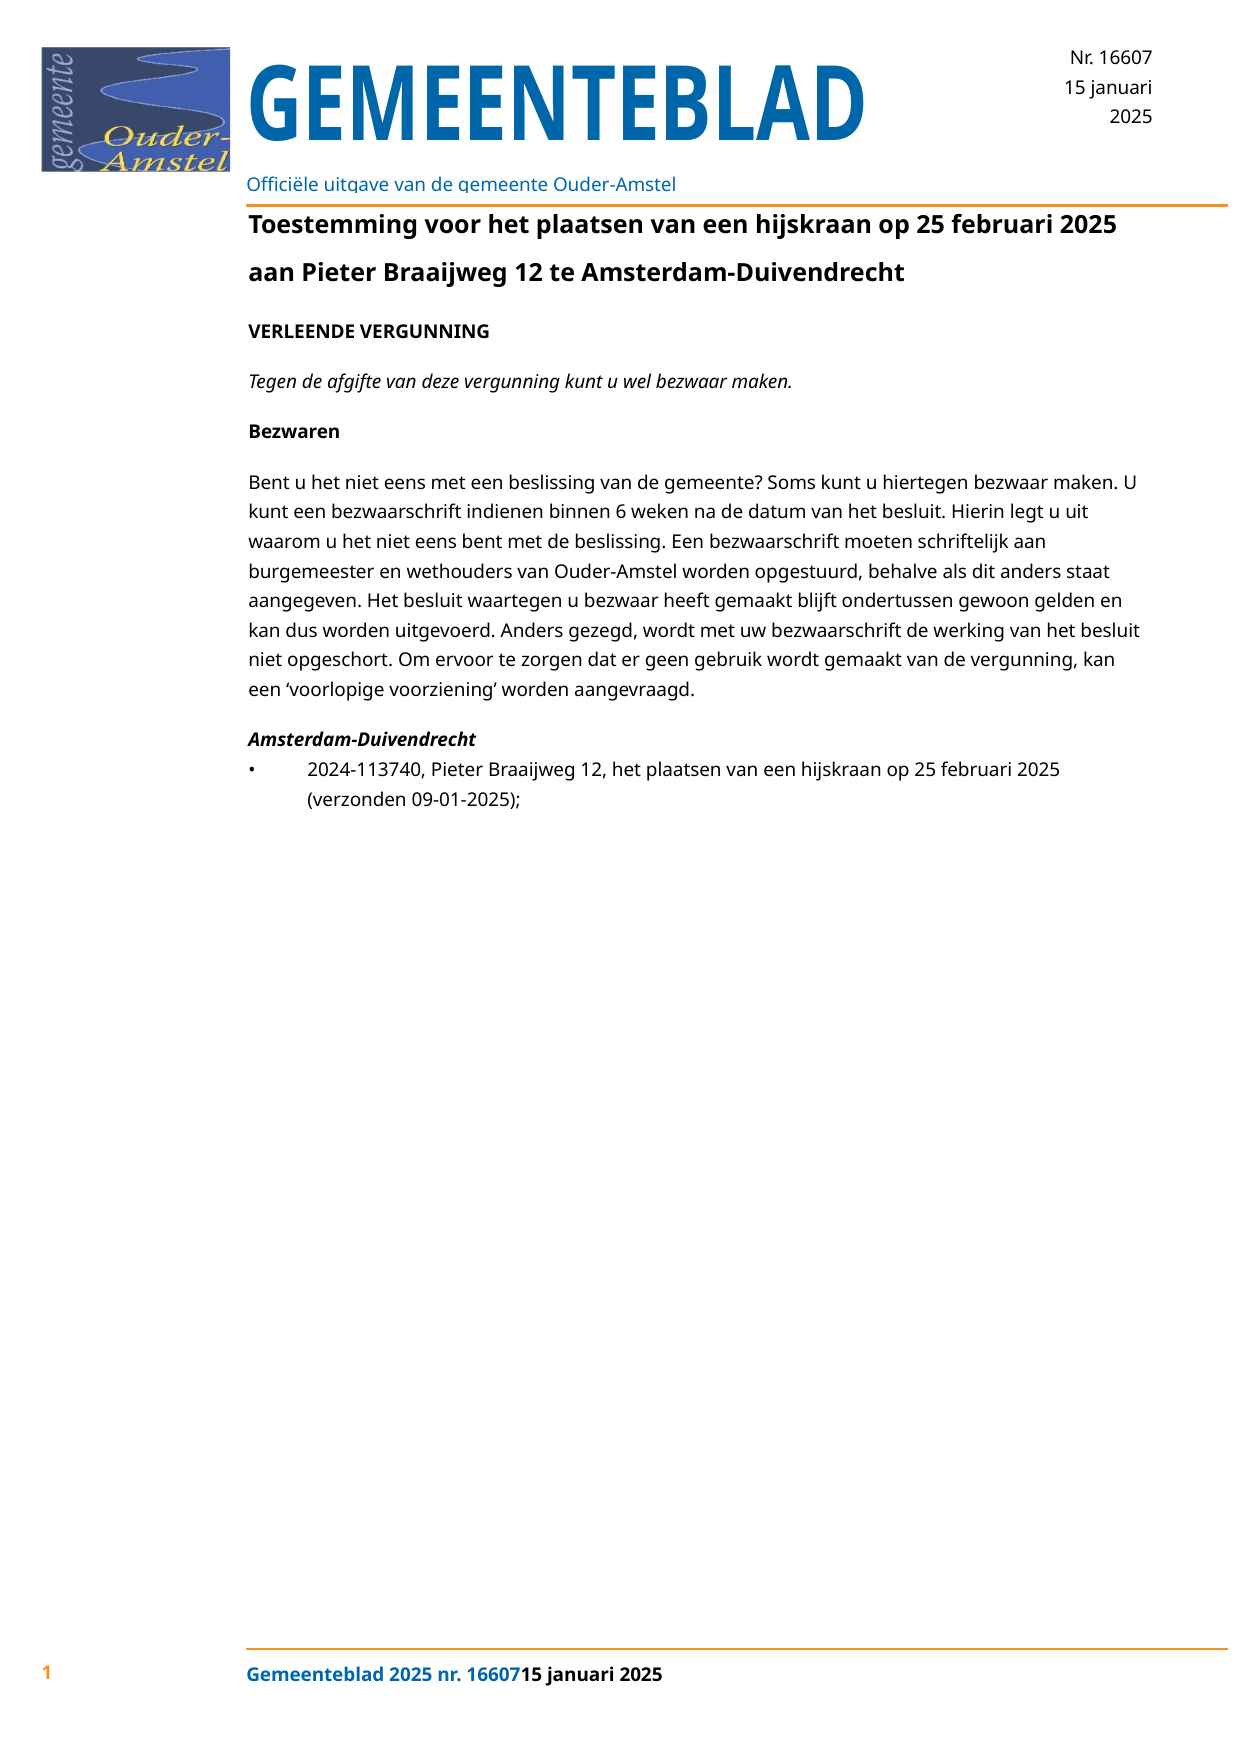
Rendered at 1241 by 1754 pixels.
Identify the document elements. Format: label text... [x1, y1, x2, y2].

list 2024-113740, Pieter Braaijweg 12, het plaatsen van een hijskraan op 25 februari 2025 (verzonden 09-01-2025); [248, 756, 1152, 812]
text Toestemming voor het plaatsen van een hijskraan op 25 februari 2025 aan Pieter Braaijweg 12 te Amsterdam-Duivendrecht [248, 207, 1152, 288]
text Amsterdam-Duivendrecht [248, 727, 1152, 752]
picture [41, 47, 231, 172]
text Tegen de afgifte van deze vergunning kunt u wel bezwaar maken. [248, 368, 1152, 394]
text Bezwaren [248, 419, 1152, 444]
text VERLEENDE VERGUNNING [248, 318, 1152, 344]
text Bent u het niet eens met een beslissing van de gemeente? Soms kunt u hiertegen bezwaar maken. U kunt een bezwaarschrift indienen binnen 6 weken na de datum van het besluit. Hierin legt u uit waarom u het niet eens bent met de beslissing. Een bezwaarschrift moeten schriftelijk aan burgemeester en wethouders van Ouder-Amstel worden opgestuurd, behalve als dit anders staat aangegeven. Het besluit waartegen u bezwaar heeft gemaakt blijft ondertussen gewoon gelden en kan dus worden uitgevoerd. Anders gezegd, wordt met uw bezwaarschrift de werking van het besluit niet opgeschort. Om ervoor te zorgen dat er geen gebruik wordt gemaakt van de vergunning, kan een ‘voorlopige voorziening’ worden aangevraagd. [248, 469, 1152, 702]
